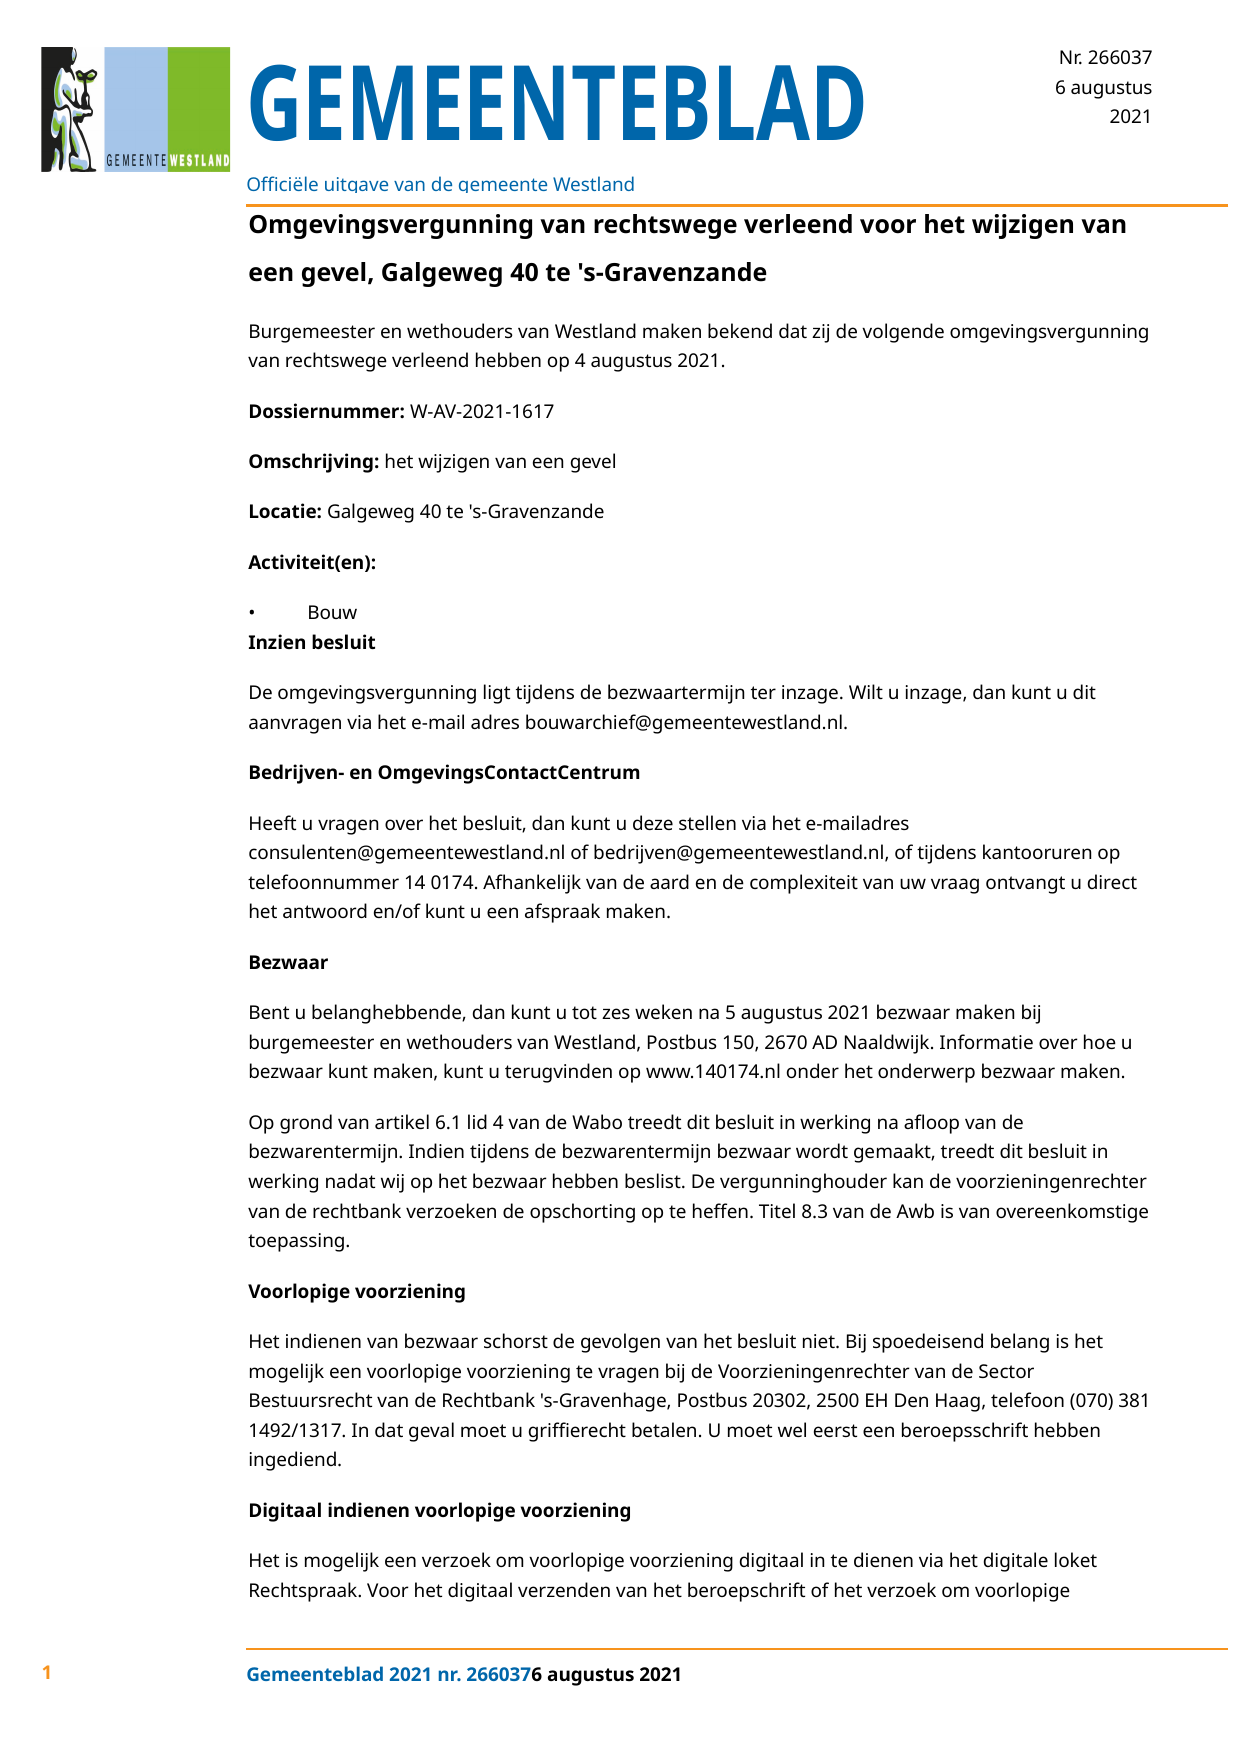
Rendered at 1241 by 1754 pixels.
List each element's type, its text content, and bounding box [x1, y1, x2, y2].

text Bent u belanghebbende, dan kunt u tot zes weken na 5 augustus 2021 bezwaar maken bij burgemeester en wethouders van Westland, Postbus 150, 2670 AD Naaldwijk. Informatie over hoe u bezwaar kunt maken, kunt u terugvinden op www.140174.nl onder het onderwerp bezwaar maken. [248, 999, 1152, 1084]
text Bezwaar [248, 949, 1152, 975]
list Bouw [248, 599, 1152, 625]
text Omgevingsvergunning van rechtswege verleend voor het wijzigen van een gevel, Galgeweg 40 te 's-Gravenzande [248, 207, 1152, 288]
text Het indienen van bezwaar schorst de gevolgen van het besluit niet. Bij spoedeisend belang is het mogelijk een voorlopige voorziening te vragen bij de Voorzieningenrechter van de Sector Bestuursrecht van de Rechtbank 's-Gravenhage, Postbus 20302, 2500 EH Den Haag, telefoon (070) 381 1492/1317. In dat geval moet u griffierecht betalen. U moet wel eerst een beroepsschrift hebben ingediend. [248, 1328, 1152, 1472]
text De omgevingsvergunning ligt tijdens de bezwaartermijn ter inzage. Wilt u inzage, dan kunt u dit aanvragen via het e-mail adres bouwarchief@gemeentewestland.nl. [248, 679, 1152, 735]
text Omschrijving: het wijzigen van een gevel [248, 448, 1152, 474]
text Inzien besluit [248, 629, 1152, 655]
text Digitaal indienen voorlopige voorziening [248, 1497, 1152, 1523]
text Het is mogelijk een verzoek om voorlopige voorziening digitaal in te dienen via het digitale loket Rechtspraak. Voor het digitaal verzenden van het beroepschrift of het verzoek om voorlopige [248, 1547, 1152, 1603]
text Locatie: Galgeweg 40 te 's-Gravenzande [248, 499, 1152, 524]
text Bedrijven- en OmgevingsContactCentrum [248, 759, 1152, 785]
text Burgemeester en wethouders van Westland maken bekend dat zij de volgende omgevingsvergunning van rechtswege verleend hebben op 4 augustus 2021. [248, 318, 1152, 373]
text Op grond van artikel 6.1 lid 4 van de Wabo treedt dit besluit in werking na afloop van de bezwarentermijn. Indien tijdens de bezwarentermijn bezwaar wordt gemaakt, treedt dit besluit in werking nadat wij op het bezwaar hebben beslist. De vergunninghouder kan de voorzieningenrechter van de rechtbank verzoeken de opschorting op te heffen. Titel 8.3 van de Awb is van overeenkomstige toepassing. [248, 1109, 1152, 1253]
text Dossiernummer: W-AV-2021-1617 [248, 398, 1152, 424]
text Activiteit(en): [248, 549, 1152, 575]
picture [41, 47, 231, 172]
text Voorlopige voorziening [248, 1278, 1152, 1304]
text Heeft u vragen over het besluit, dan kunt u deze stellen via het e-mailadres consulenten@gemeentewestland.nl of bedrijven@gemeentewestland.nl, of tijdens kantooruren op telefoonnummer 14 0174. Afhankelijk van de aard en de complexiteit van uw vraag ontvangt u direct het antwoord en/of kunt u een afspraak maken. [248, 810, 1152, 924]
